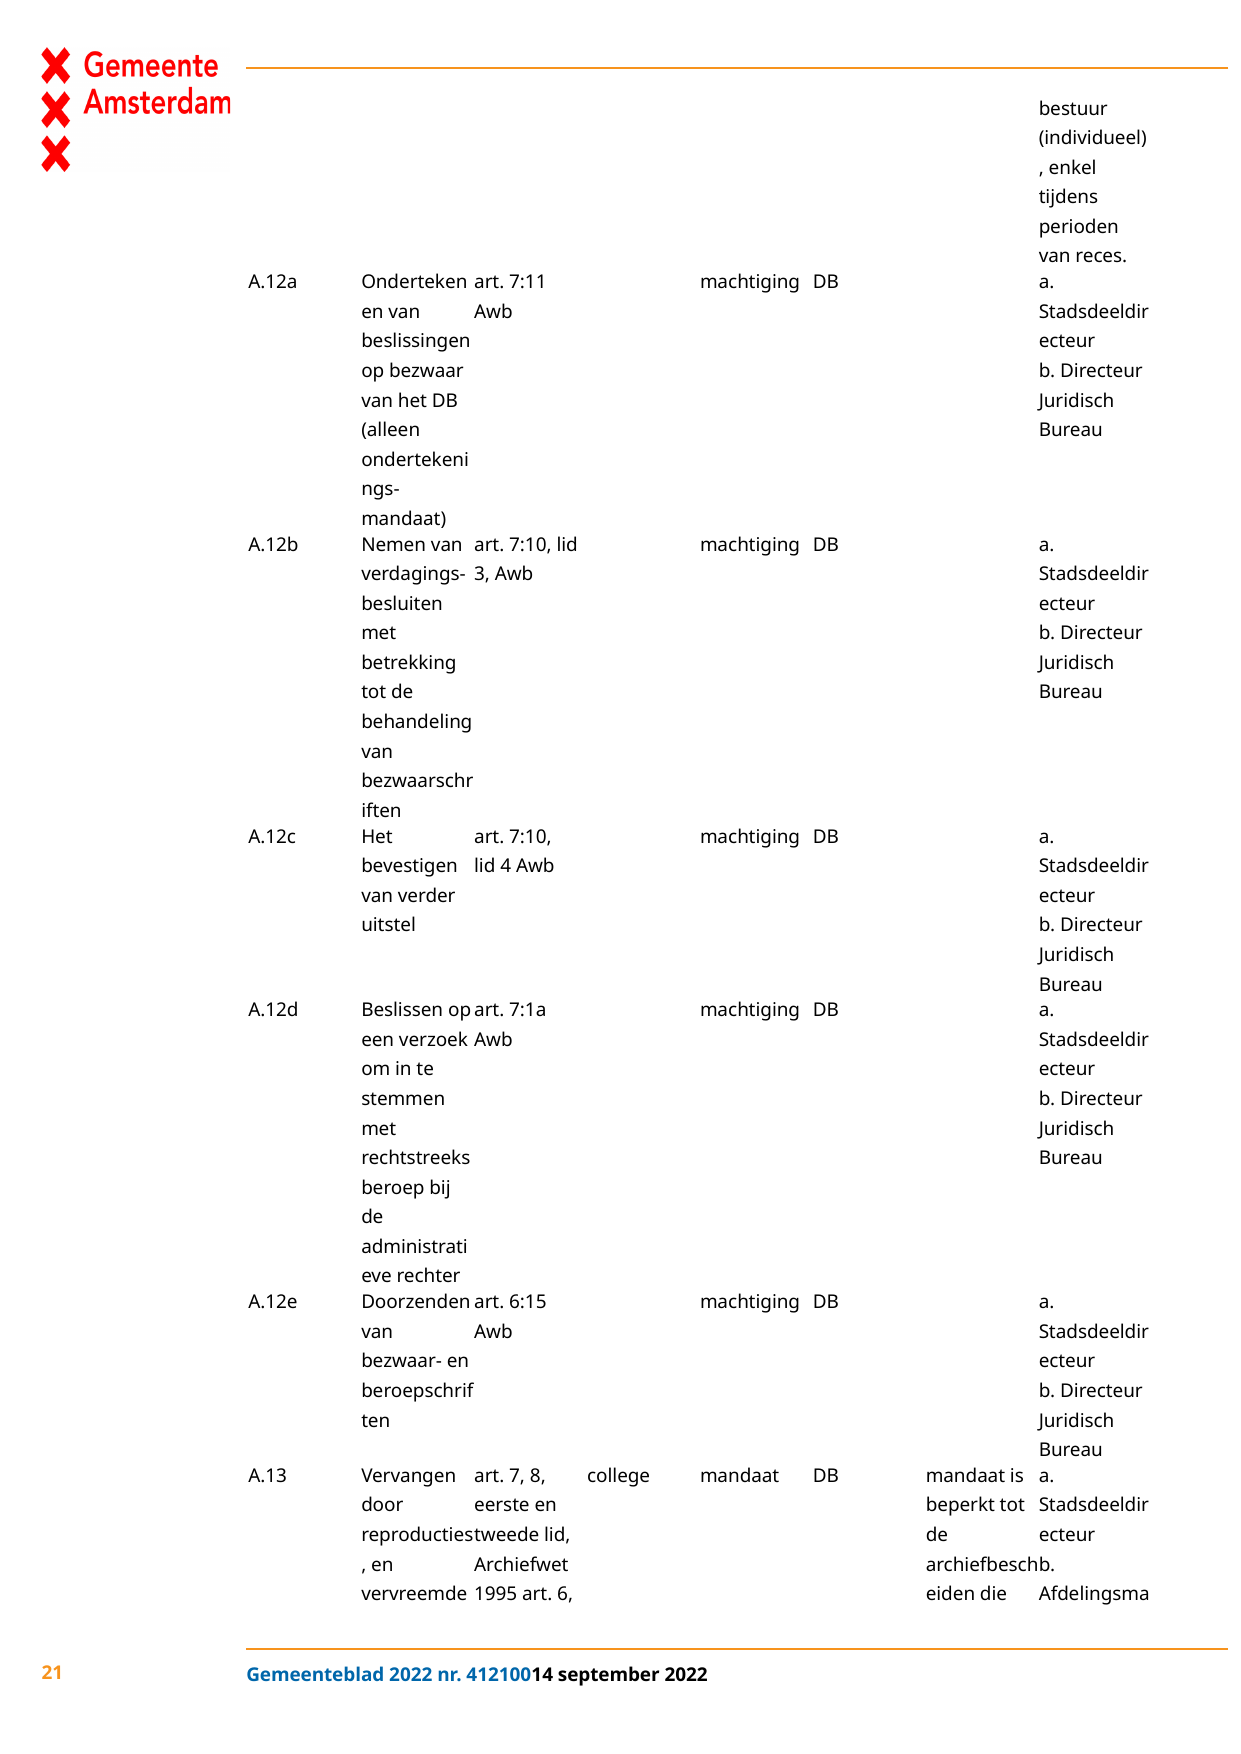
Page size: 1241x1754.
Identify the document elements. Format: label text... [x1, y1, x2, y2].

table_cell A.12b [248, 531, 361, 823]
table_cell A.12e [248, 1289, 361, 1462]
table_cell [361, 95, 474, 268]
table_cell Het bevestigen van verder uitstel [361, 823, 474, 996]
picture [41, 47, 231, 172]
table_cell art. 7:11 Awb [474, 269, 587, 531]
table_cell machtiging [700, 823, 813, 996]
table_cell art. 7:10, lid 3, Awb [474, 531, 587, 823]
table_cell [700, 95, 813, 268]
table_cell A.12d [248, 996, 361, 1288]
table_cell [587, 823, 700, 996]
table_cell machtiging [700, 996, 813, 1288]
table_cell DB [813, 269, 926, 531]
table_cell DB [813, 531, 926, 823]
table_cell a. Stadsdeeldirecteur b. Directeur Juridisch Bureau [1039, 823, 1152, 996]
table_cell Ondertekenen van beslissingen op bezwaar van het DB (alleen ondertekenings-mandaat) [361, 269, 474, 531]
table_cell bestuur (individueel), enkel tijdens perioden van reces. [1039, 95, 1152, 268]
table_cell art. 7:10, lid 4 Awb [474, 823, 587, 996]
table_cell Nemen van verdagings-besluiten met betrekking tot de behandeling van bezwaarschriften [361, 531, 474, 823]
table_cell mandaat is beperkt tot de archiefbescheiden die [926, 1462, 1038, 1606]
table_cell a. Stadsdeeldirecteur b. Directeur Juridisch Bureau [1039, 531, 1152, 823]
table_cell Vervangen door reproducties, en vervreemde [361, 1462, 474, 1606]
table_cell [587, 996, 700, 1288]
table_cell A.13 [248, 1462, 361, 1606]
table_cell machtiging [700, 269, 813, 531]
table_cell [926, 1289, 1038, 1462]
table_cell art. 7:1a Awb [474, 996, 587, 1288]
table_cell a. Stadsdeeldirecteur b. Directeur Juridisch Bureau [1039, 996, 1152, 1288]
table_cell [474, 95, 587, 268]
table_cell Doorzenden van bezwaar- en beroepschriften [361, 1289, 474, 1462]
table_cell a. Stadsdeeldirecteur b. Directeur Juridisch Bureau [1039, 1289, 1152, 1462]
table_cell mandaat [700, 1462, 813, 1606]
table_cell [587, 531, 700, 823]
table_cell DB [813, 1289, 926, 1462]
table_cell DB [813, 823, 926, 996]
table_cell DB [813, 996, 926, 1288]
table_cell DB [813, 1462, 926, 1606]
table_cell [926, 95, 1038, 268]
table_cell [813, 95, 926, 268]
table_cell A.12a [248, 269, 361, 531]
table_cell [926, 823, 1038, 996]
table_cell machtiging [700, 1289, 813, 1462]
table_cell [587, 95, 700, 268]
table_cell [248, 95, 361, 268]
table_cell a. Stadsdeeldirecteur b. Afdelingsma [1039, 1462, 1152, 1606]
table_cell machtiging [700, 531, 813, 823]
table_cell art. 7, 8, eerste en tweede lid, Archiefwet 1995 art. 6, [474, 1462, 587, 1606]
table_cell [926, 531, 1038, 823]
table_cell [926, 269, 1038, 531]
table_cell art. 6:15 Awb [474, 1289, 587, 1462]
table_cell A.12c [248, 823, 361, 996]
table_cell [926, 996, 1038, 1288]
table_cell a. Stadsdeeldirecteur b. Directeur Juridisch Bureau [1039, 269, 1152, 531]
table_cell [587, 1289, 700, 1462]
table_cell college [587, 1462, 700, 1606]
table_cell Beslissen op een verzoek om in te stemmen met rechtstreeks beroep bij de administratieve rechter [361, 996, 474, 1288]
table_cell [587, 269, 700, 531]
